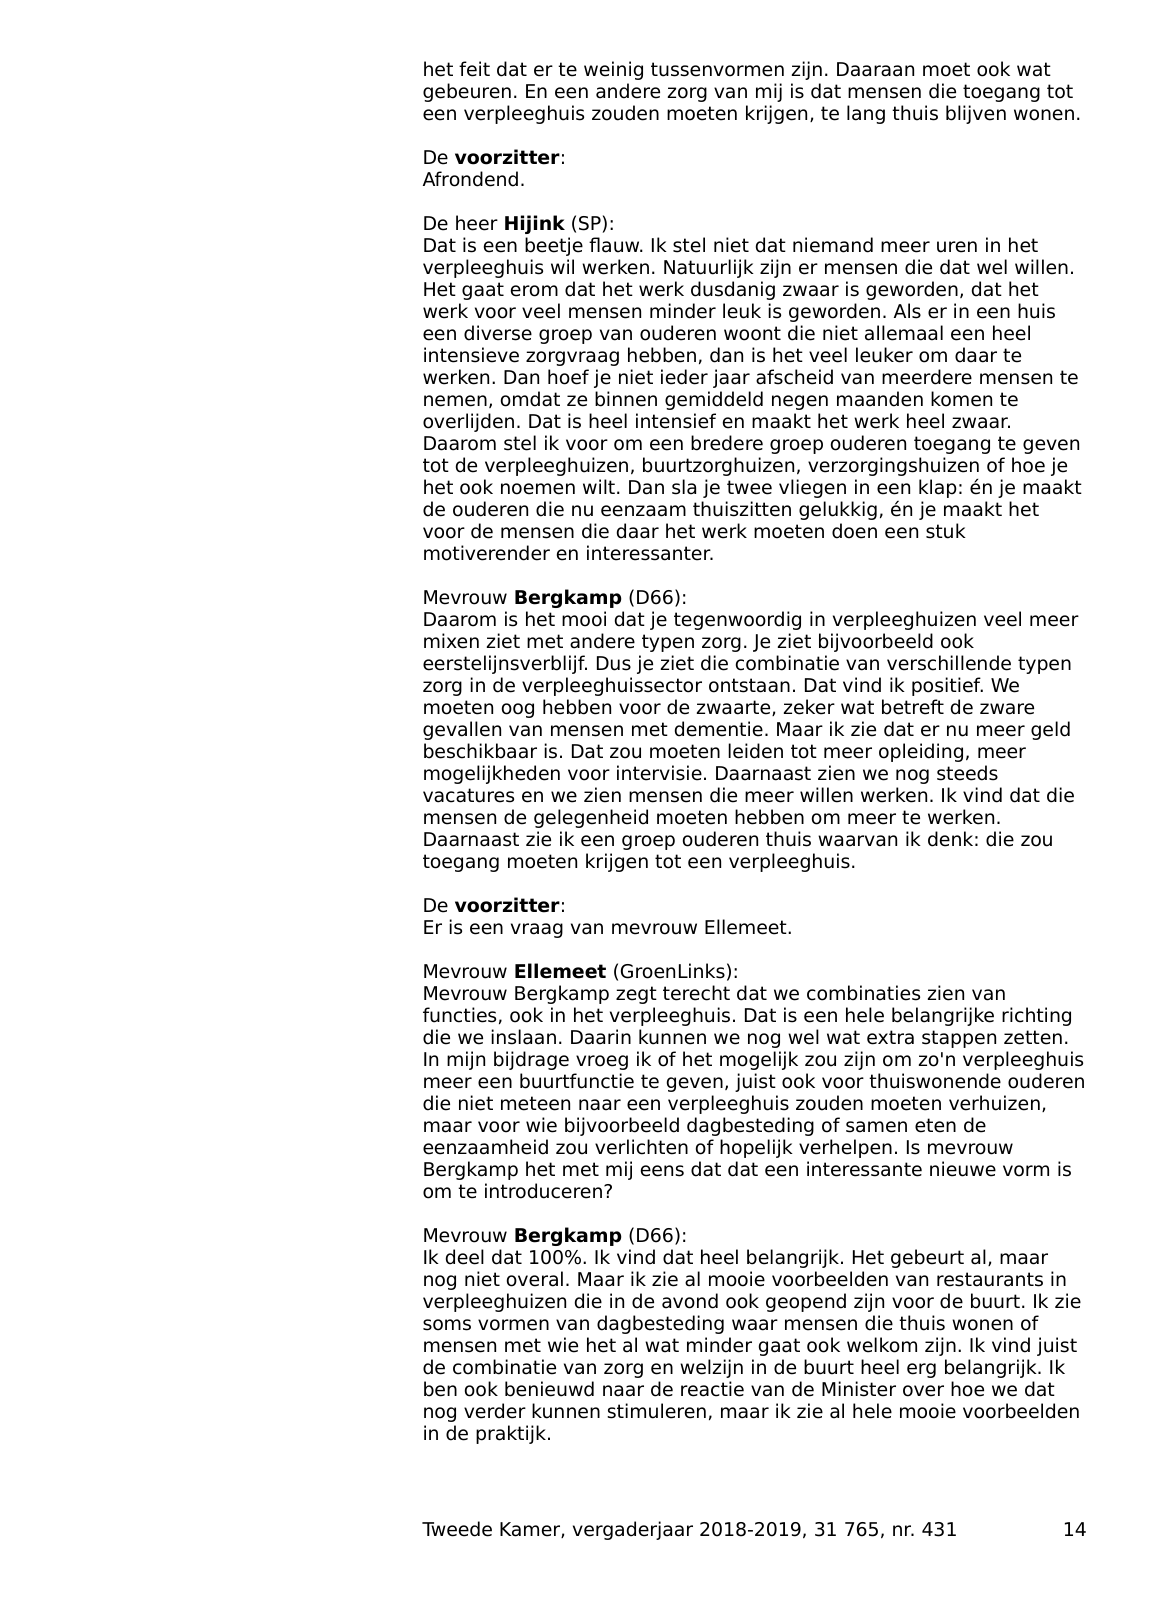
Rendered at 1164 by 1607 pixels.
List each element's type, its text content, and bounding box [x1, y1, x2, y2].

text Afrondend. [422, 169, 1087, 191]
text De voorzitter: [422, 895, 1087, 917]
text Daarom is het mooi dat je tegenwoordig in verpleeghuizen veel meer mixen ziet met andere typen zorg. Je ziet bijvoorbeeld ook eerstelijnsverblijf. Dus je ziet die combinatie van verschillende typen zorg in de verpleeghuissector ontstaan. Dat vind ik positief. We moeten oog hebben voor de zwaarte, zeker wat betreft de zware gevallen van mensen met dementie. Maar ik zie dat er nu meer geld beschikbaar is. Dat zou moeten leiden tot meer opleiding, meer mogelijkheden voor intervisie. Daarnaast zien we nog steeds vacatures en we zien mensen die meer willen werken. Ik vind dat die mensen de gelegenheid moeten hebben om meer te werken. Daarnaast zie ik een groep ouderen thuis waarvan ik denk: die zou toegang moeten krijgen tot een verpleeghuis. [422, 609, 1087, 873]
text Mevrouw Ellemeet (GroenLinks): [422, 961, 1087, 983]
text het feit dat er te weinig tussenvormen zijn. Daaraan moet ook wat gebeuren. En een andere zorg van mij is dat mensen die toegang tot een verpleeghuis zouden moeten krijgen, te lang thuis blijven wonen. [422, 59, 1087, 125]
text Mevrouw Bergkamp zegt terecht dat we combinaties zien van functies, ook in het verpleeghuis. Dat is een hele belangrijke richting die we inslaan. Daarin kunnen we nog wel wat extra stappen zetten. In mijn bijdrage vroeg ik of het mogelijk zou zijn om zo'n verpleeghuis meer een buurtfunctie te geven, juist ook voor thuiswonende ouderen die niet meteen naar een verpleeghuis zouden moeten verhuizen, maar voor wie bijvoorbeeld dagbesteding of samen eten de eenzaamheid zou verlichten of hopelijk verhelpen. Is mevrouw Bergkamp het met mij eens dat dat een interessante nieuwe vorm is om te introduceren? [422, 983, 1087, 1203]
text De voorzitter: [422, 147, 1087, 169]
text Er is een vraag van mevrouw Ellemeet. [422, 917, 1087, 939]
text Ik deel dat 100%. Ik vind dat heel belangrijk. Het gebeurt al, maar nog niet overal. Maar ik zie al mooie voorbeelden van restaurants in verpleeghuizen die in de avond ook geopend zijn voor de buurt. Ik zie soms vormen van dagbesteding waar mensen die thuis wonen of mensen met wie het al wat minder gaat ook welkom zijn. Ik vind juist de combinatie van zorg en welzijn in de buurt heel erg belangrijk. Ik ben ook benieuwd naar de reactie van de Minister over hoe we dat nog verder kunnen stimuleren, maar ik zie al hele mooie voorbeelden in de praktijk. [422, 1247, 1087, 1445]
text Mevrouw Bergkamp (D66): [422, 1225, 1087, 1247]
text De heer Hijink (SP): [422, 213, 1087, 235]
text Dat is een beetje flauw. Ik stel niet dat niemand meer uren in het verpleeghuis wil werken. Natuurlijk zijn er mensen die dat wel willen. Het gaat erom dat het werk dusdanig zwaar is geworden, dat het werk voor veel mensen minder leuk is geworden. Als er in een huis een diverse groep van ouderen woont die niet allemaal een heel intensieve zorgvraag hebben, dan is het veel leuker om daar te werken. Dan hoef je niet ieder jaar afscheid van meerdere mensen te nemen, omdat ze binnen gemiddeld negen maanden komen te overlijden. Dat is heel intensief en maakt het werk heel zwaar. Daarom stel ik voor om een bredere groep ouderen toegang te geven tot de verpleeghuizen, buurtzorghuizen, verzorgingshuizen of hoe je het ook noemen wilt. Dan sla je twee vliegen in een klap: én je maakt de ouderen die nu eenzaam thuiszitten gelukkig, én je maakt het voor de mensen die daar het werk moeten doen een stuk motiverender en interessanter. [422, 235, 1087, 565]
text Mevrouw Bergkamp (D66): [422, 587, 1087, 609]
